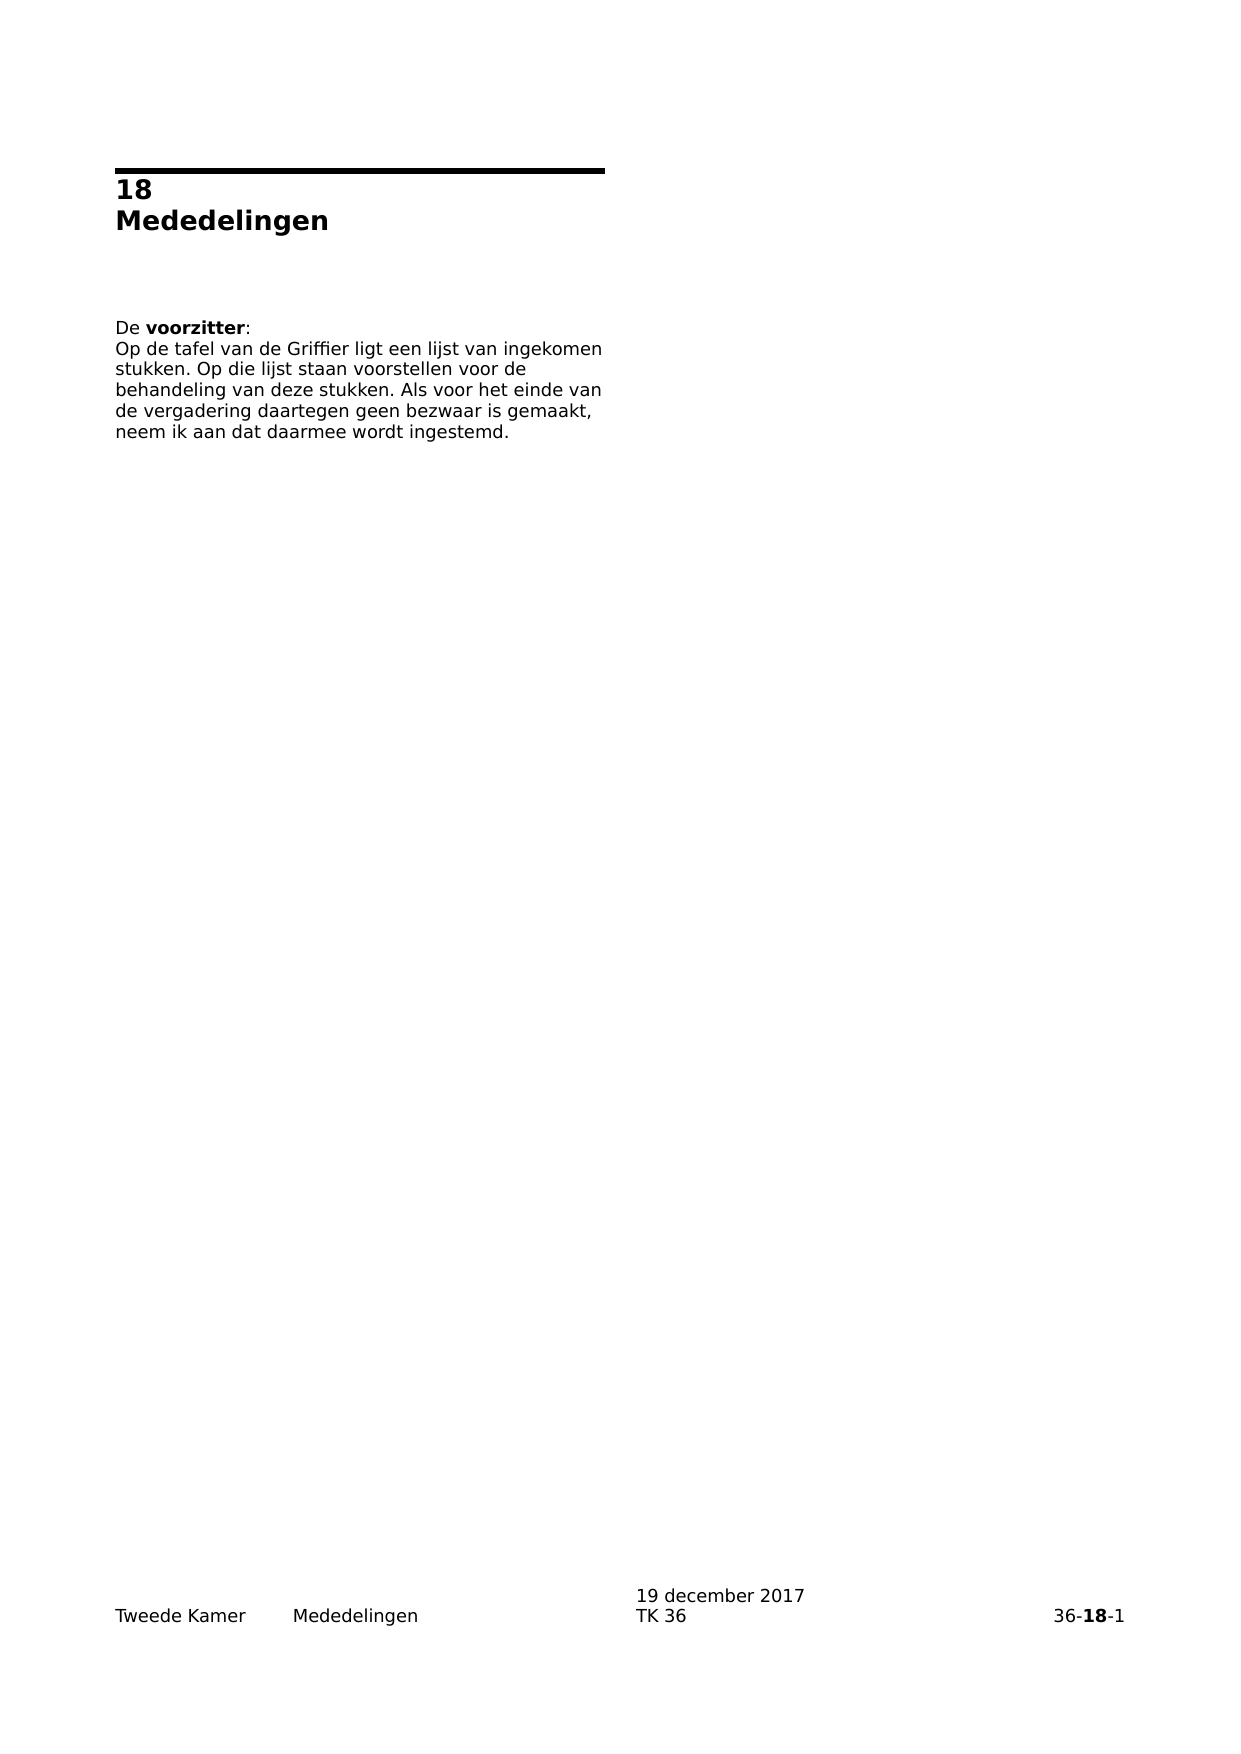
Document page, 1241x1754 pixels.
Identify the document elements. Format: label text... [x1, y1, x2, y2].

text Op de tafel van de Griffier ligt een lijst van ingekomen stukken. Op die lijst staan voorstellen voor de behandeling van deze stukken. Als voor het einde van de vergadering daartegen geen bezwaar is gemaakt, neem ik aan dat daarmee wordt ingestemd. [115, 338, 605, 442]
text De voorzitter: [115, 318, 605, 338]
title 18 Mededelingen [115, 174, 605, 237]
